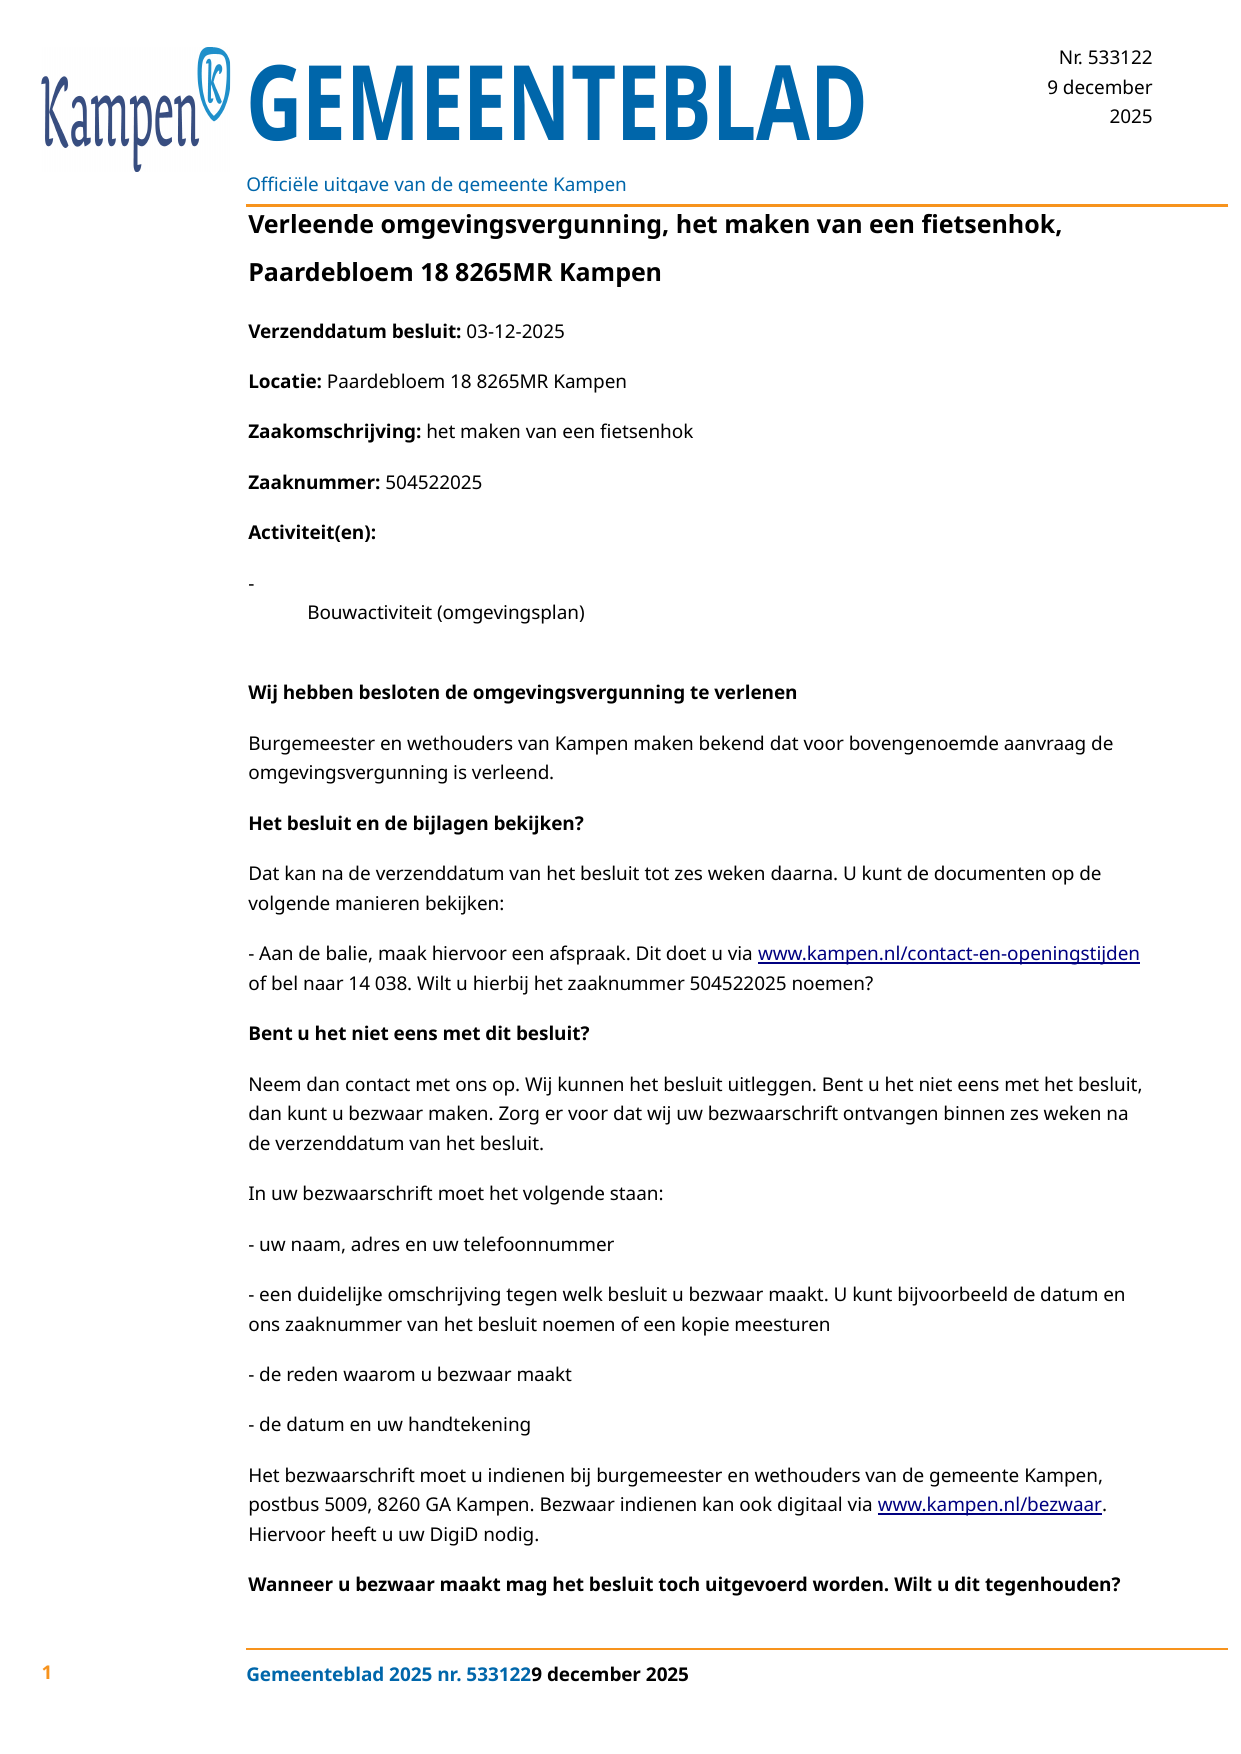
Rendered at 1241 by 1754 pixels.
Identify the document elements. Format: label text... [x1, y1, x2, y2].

text Het bezwaarschrift moet u indienen bij burgemeester en wethouders van de gemeente Kampen, postbus 5009, 8260 GA Kampen. Bezwaar indienen kan ook digitaal via www.kampen.nl/bezwaar. Hiervoor heeft u uw DigiD nodig. [248, 1462, 1152, 1547]
text Verzenddatum besluit: 03-12-2025 [248, 318, 1152, 344]
text Verleende omgevingsvergunning, het maken van een fietsenhok, Paardebloem 18 8265MR Kampen [248, 207, 1152, 288]
text - de datum en uw handtekening [248, 1412, 1152, 1437]
text Wij hebben besloten de omgevingsvergunning te verlenen [248, 679, 1152, 705]
text Wanneer u bezwaar maakt mag het besluit toch uitgevoerd worden. Wilt u dit tegenhouden? [248, 1572, 1152, 1597]
text In uw bezwaarschrift moet het volgende staan: [248, 1180, 1152, 1206]
text - een duidelijke omschrijving tegen welk besluit u bezwaar maakt. U kunt bijvoorbeeld de datum en ons zaaknummer van het besluit noemen of een kopie meesturen [248, 1281, 1152, 1337]
list Bouwactiviteit (omgevingsplan) [248, 599, 1152, 625]
text Dat kan na de verzenddatum van het besluit tot zes weken daarna. U kunt de documenten op de volgende manieren bekijken: [248, 860, 1152, 916]
text Neem dan contact met ons op. Wij kunnen het besluit uitleggen. Bent u het niet eens met het besluit, dan kunt u bezwaar maken. Zorg er voor dat wij uw bezwaarschrift ontvangen binnen zes weken na de verzenddatum van het besluit. [248, 1071, 1152, 1156]
text Zaakomschrijving: het maken van een fietsenhok [248, 419, 1152, 444]
text - uw naam, adres en uw telefoonnummer [248, 1231, 1152, 1257]
text - Aan de balie, maak hiervoor een afspraak. Dit doet u via www.kampen.nl/contact-en-openingstijden of bel naar 14 038. Wilt u hierbij het zaaknummer 504522025 noemen? [248, 940, 1152, 996]
text Locatie: Paardebloem 18 8265MR Kampen [248, 368, 1152, 394]
text - de reden waarom u bezwaar maakt [248, 1361, 1152, 1387]
text Burgemeester en wethouders van Kampen maken bekend dat voor bovengenoemde aanvraag de omgevingsvergunning is verleend. [248, 730, 1152, 785]
text Activiteit(en): [248, 519, 1152, 545]
picture [41, 47, 231, 172]
text Bent u het niet eens met dit besluit? [248, 1020, 1152, 1046]
text Het besluit en de bijlagen bekijken? [248, 810, 1152, 836]
text Zaaknummer: 504522025 [248, 469, 1152, 495]
